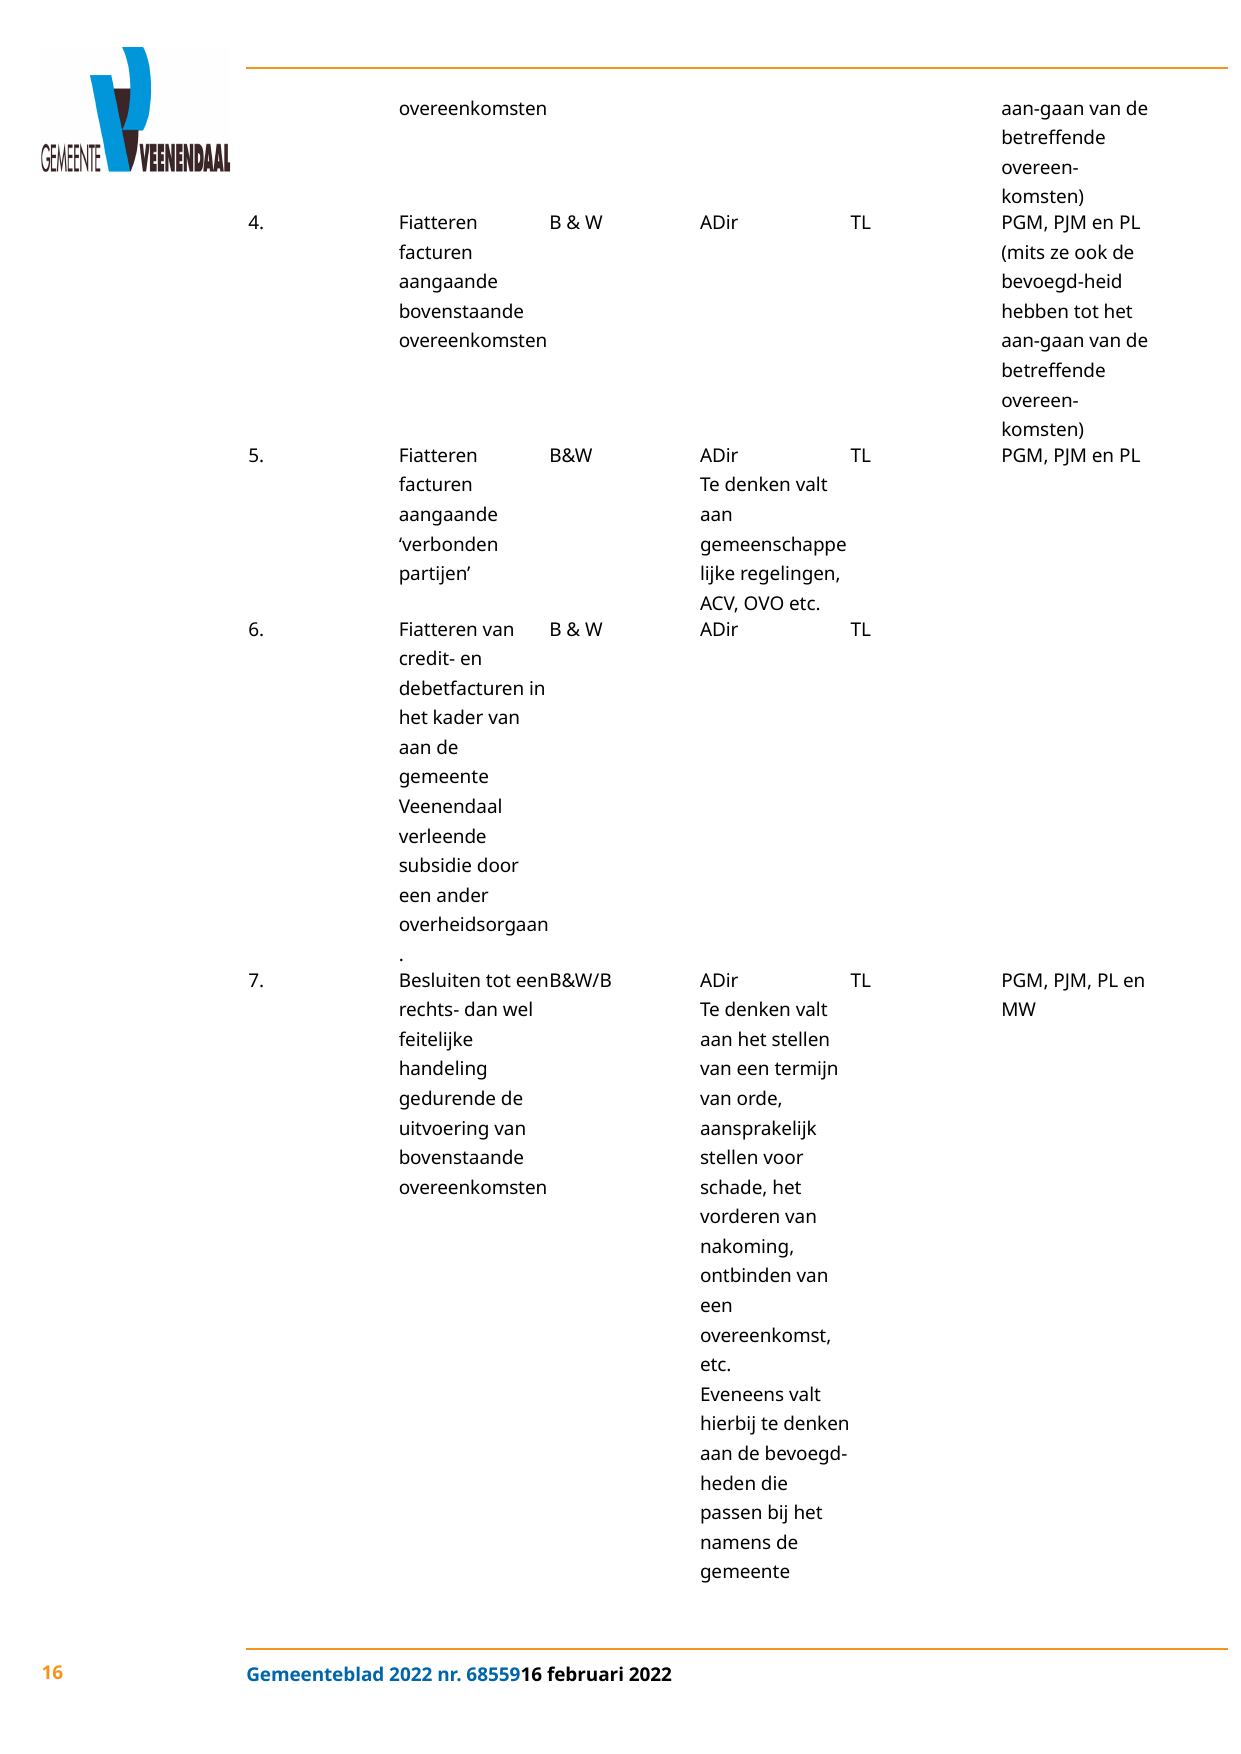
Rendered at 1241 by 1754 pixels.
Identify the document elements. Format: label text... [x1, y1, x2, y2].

table_cell ADir [700, 209, 850, 442]
table_cell Fiatteren van credit- en debetfacturen in het kader van aan de gemeente Veenendaal verleende subsidie door een ander overheidsorgaan. [399, 616, 549, 967]
table_cell B & W [549, 616, 700, 967]
table_cell ADir Te denken valt aan het stellen van een termijn van orde, aansprakelijk stellen voor schade, het vorderen van nakoming, ontbinden van een overeenkomst, etc. Eveneens valt hierbij te denken aan de bevoegd-heden die passen bij het namens de gemeente [700, 967, 850, 1584]
table_cell aan-gaan van de betreffende overeen-komsten) [1001, 95, 1152, 209]
table_cell [1001, 616, 1152, 967]
table_cell [700, 95, 850, 209]
table_cell TL [850, 967, 1001, 1584]
table_cell PGM, PJM, PL en MW [1001, 967, 1152, 1584]
table_cell [549, 95, 700, 209]
table_cell TL [850, 616, 1001, 967]
table_cell [248, 95, 398, 209]
table_cell 4. [248, 209, 398, 442]
table_cell Besluiten tot een rechts- dan wel feitelijke handeling gedurende de uitvoering van bovenstaande overeenkomsten [399, 967, 549, 1584]
table_cell TL [850, 442, 1001, 616]
table_cell 5. [248, 442, 398, 616]
table_cell TL [850, 209, 1001, 442]
table_cell Fiatteren facturen aangaande ‘verbonden partijen’ [399, 442, 549, 616]
table_cell B & W [549, 209, 700, 442]
picture [123, 47, 231, 172]
table_cell PGM, PJM en PL (mits ze ook de bevoegd-heid hebben tot het aan-gaan van de betreffende overeen-komsten) [1001, 209, 1152, 442]
table_cell B&W [549, 442, 700, 616]
table_cell 6. [248, 616, 398, 967]
table_cell ADir [700, 616, 850, 967]
picture [41, 47, 130, 172]
table_cell 7. [248, 967, 398, 1584]
table_cell [850, 95, 1001, 209]
table_cell Fiatteren facturen aangaande bovenstaande overeenkomsten [399, 209, 549, 442]
table_cell ADir Te denken valt aan gemeenschappelijke regelingen, ACV, OVO etc. [700, 442, 850, 616]
table_cell B&W/B [549, 967, 700, 1584]
table_cell PGM, PJM en PL [1001, 442, 1152, 616]
table_cell overeenkomsten [399, 95, 549, 209]
